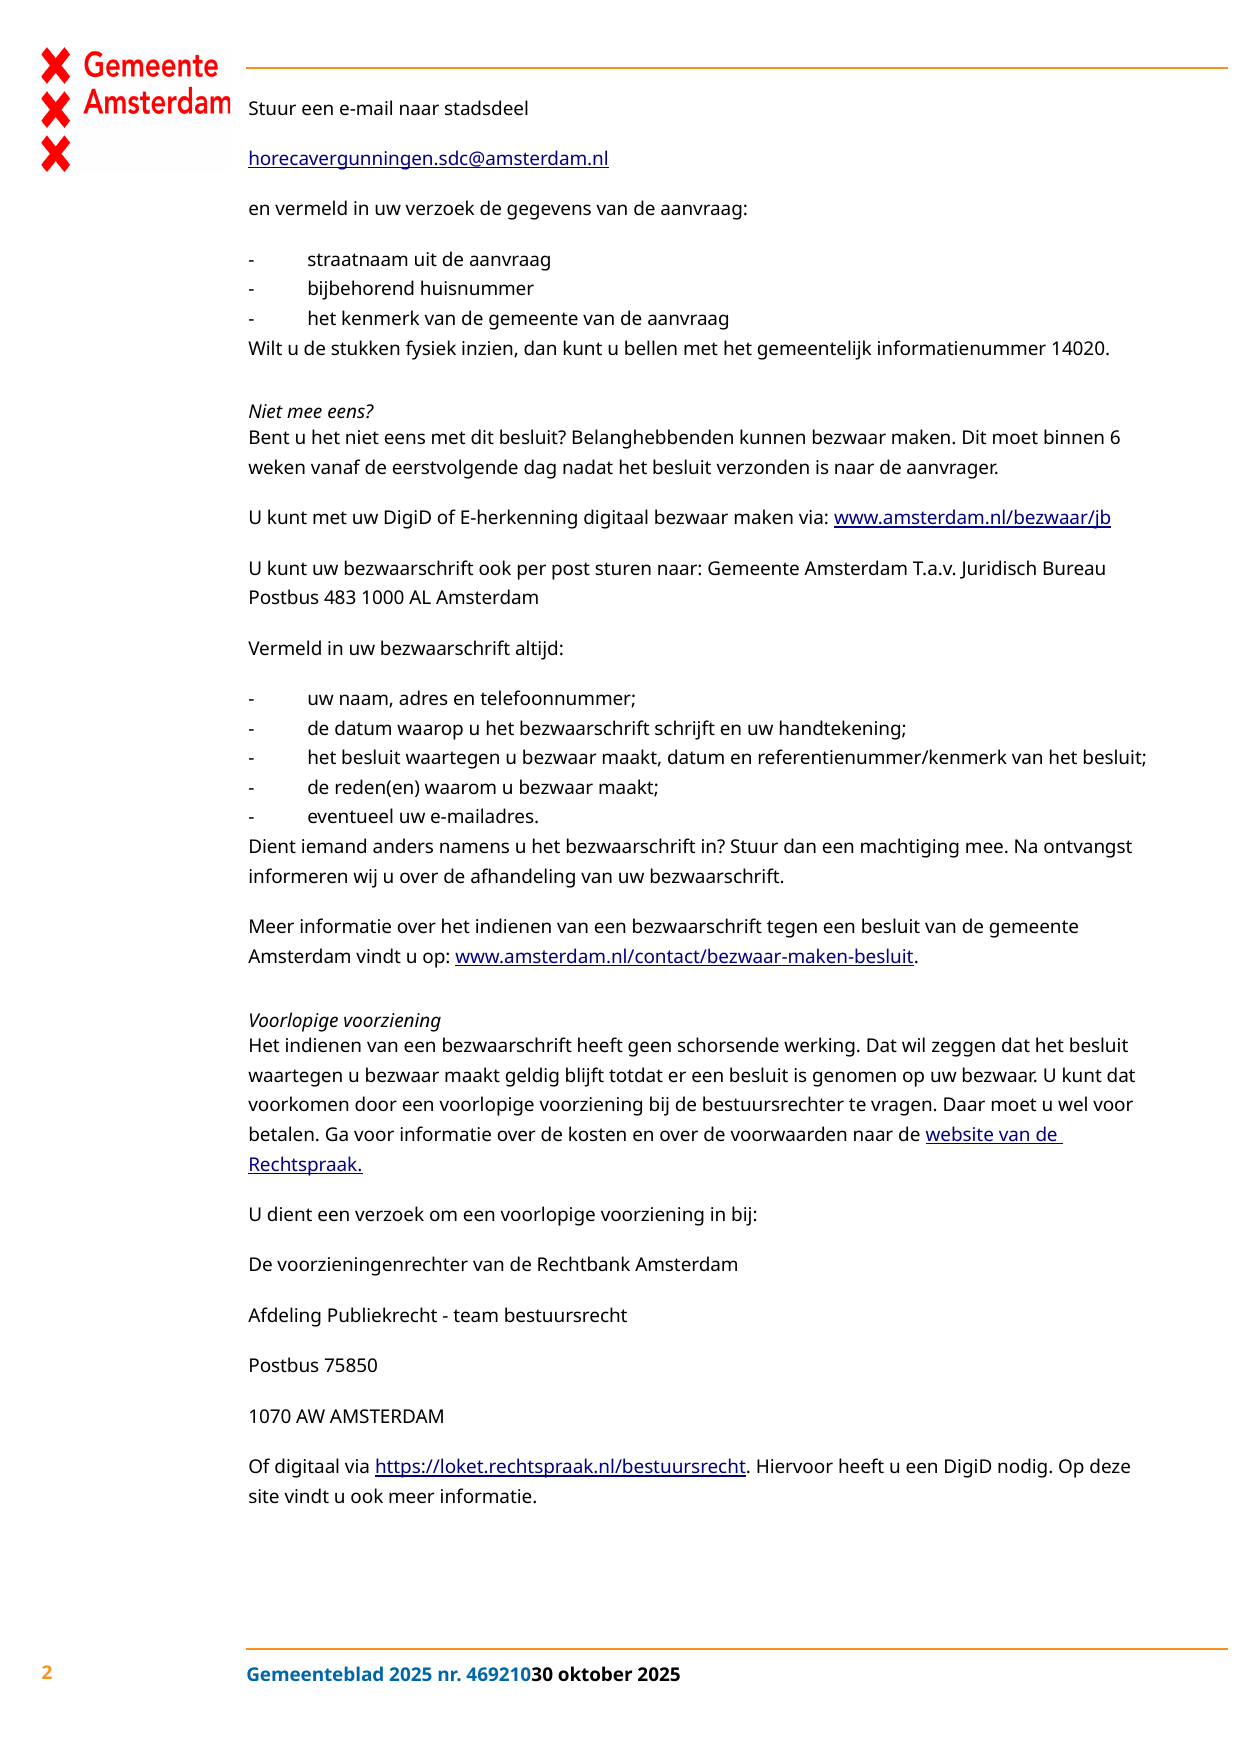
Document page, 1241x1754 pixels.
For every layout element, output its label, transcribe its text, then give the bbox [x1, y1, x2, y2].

text U kunt met uw DigiD of E-herkenning digitaal bezwaar maken via: www.amsterdam.nl/bezwaar/jb [248, 504, 1152, 530]
text Dient iemand anders namens u het bezwaarschrift in? Stuur dan een machtiging mee. Na ontvangst informeren wij u over de afhandeling van uw bezwaarschrift. [248, 833, 1152, 888]
text Niet mee eens? [248, 399, 1152, 424]
list het kenmerk van de gemeente van de aanvraag [248, 305, 1152, 331]
list bijbehorend huisnummer [248, 276, 1152, 301]
text Postbus 75850 [248, 1352, 1152, 1378]
text De voorzieningenrechter van de Rechtbank Amsterdam [248, 1252, 1152, 1277]
text Wilt u de stukken fysiek inzien, dan kunt u bellen met het gemeentelijk informatienummer 14020. [248, 335, 1152, 361]
text U kunt uw bezwaarschrift ook per post sturen naar: Gemeente Amsterdam T.a.v. Juridisch Bureau Postbus 483 1000 AL Amsterdam [248, 555, 1152, 610]
text horecavergunningen.sdc@amsterdam.nl [248, 145, 1152, 171]
text 1070 AW AMSTERDAM [248, 1403, 1152, 1429]
text U dient een verzoek om een voorlopige voorziening in bij: [248, 1201, 1152, 1227]
list de reden(en) waarom u bezwaar maakt; [248, 774, 1152, 800]
text en vermeld in uw verzoek de gegevens van de aanvraag: [248, 196, 1152, 221]
text Afdeling Publiekrecht - team bestuursrecht [248, 1302, 1152, 1328]
list eventueel uw e-mailadres. [248, 804, 1152, 829]
text Vermeld in uw bezwaarschrift altijd: [248, 635, 1152, 661]
list het besluit waartegen u bezwaar maakt, datum en referentienummer/kenmerk van het besluit; [248, 744, 1152, 770]
text Stuur een e-mail naar stadsdeel [248, 95, 1152, 121]
picture [41, 47, 231, 172]
list uw naam, adres en telefoonnummer; [248, 685, 1152, 711]
list straatnaam uit de aanvraag [248, 246, 1152, 272]
text Meer informatie over het indienen van een bezwaarschrift tegen een besluit van de gemeente Amsterdam vindt u op: www.amsterdam.nl/contact/bezwaar-maken-besluit. [248, 913, 1152, 968]
list de datum waarop u het bezwaarschrift schrijft en uw handtekening; [248, 715, 1152, 741]
text Voorlopige voorziening [248, 1007, 1152, 1032]
text Of digitaal via https://loket.rechtspraak.nl/bestuursrecht. Hiervoor heeft u een DigiD nodig. Op deze site vindt u ook meer informatie. [248, 1453, 1152, 1509]
text Het indienen van een bezwaarschrift heeft geen schorsende werking. Dat wil zeggen dat het besluit waartegen u bezwaar maakt geldig blijft totdat er een besluit is genomen op uw bezwaar. U kunt dat voorkomen door een voorlopige voorziening bij de bestuursrechter te vragen. Daar moet u wel voor betalen. Ga voor informatie over de kosten en over de voorwaarden naar de website van de Rechtspraak. [248, 1032, 1152, 1177]
text Bent u het niet eens met dit besluit? Belanghebbenden kunnen bezwaar maken. Dit moet binnen 6 weken vanaf de eerstvolgende dag nadat het besluit verzonden is naar de aanvrager. [248, 424, 1152, 480]
